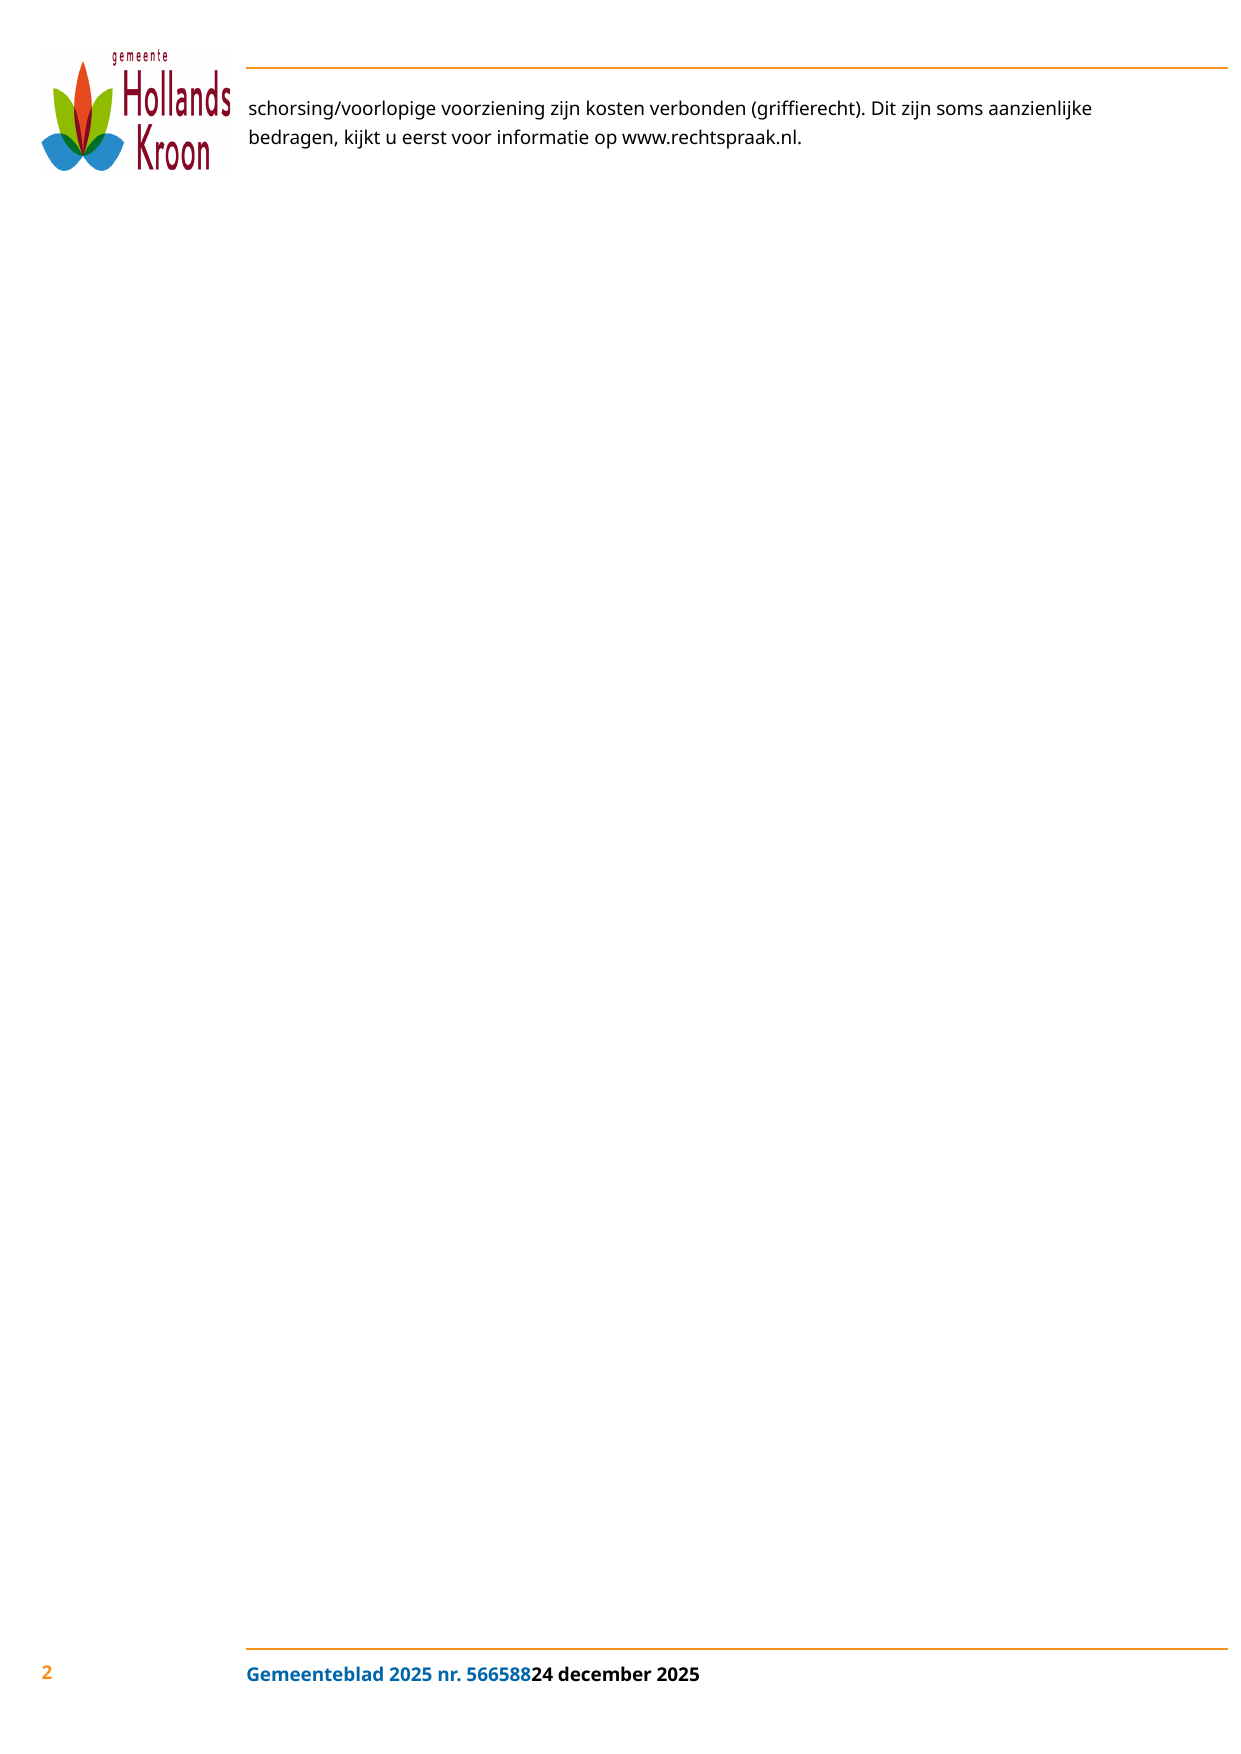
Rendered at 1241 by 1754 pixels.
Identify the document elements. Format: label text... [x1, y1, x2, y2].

picture [41, 47, 231, 172]
text schorsing/voorlopige voorziening zijn kosten verbonden (griffierecht). Dit zijn soms aanzienlijke bedragen, kijkt u eerst voor informatie op www.rechtspraak.nl. [248, 95, 1152, 150]
